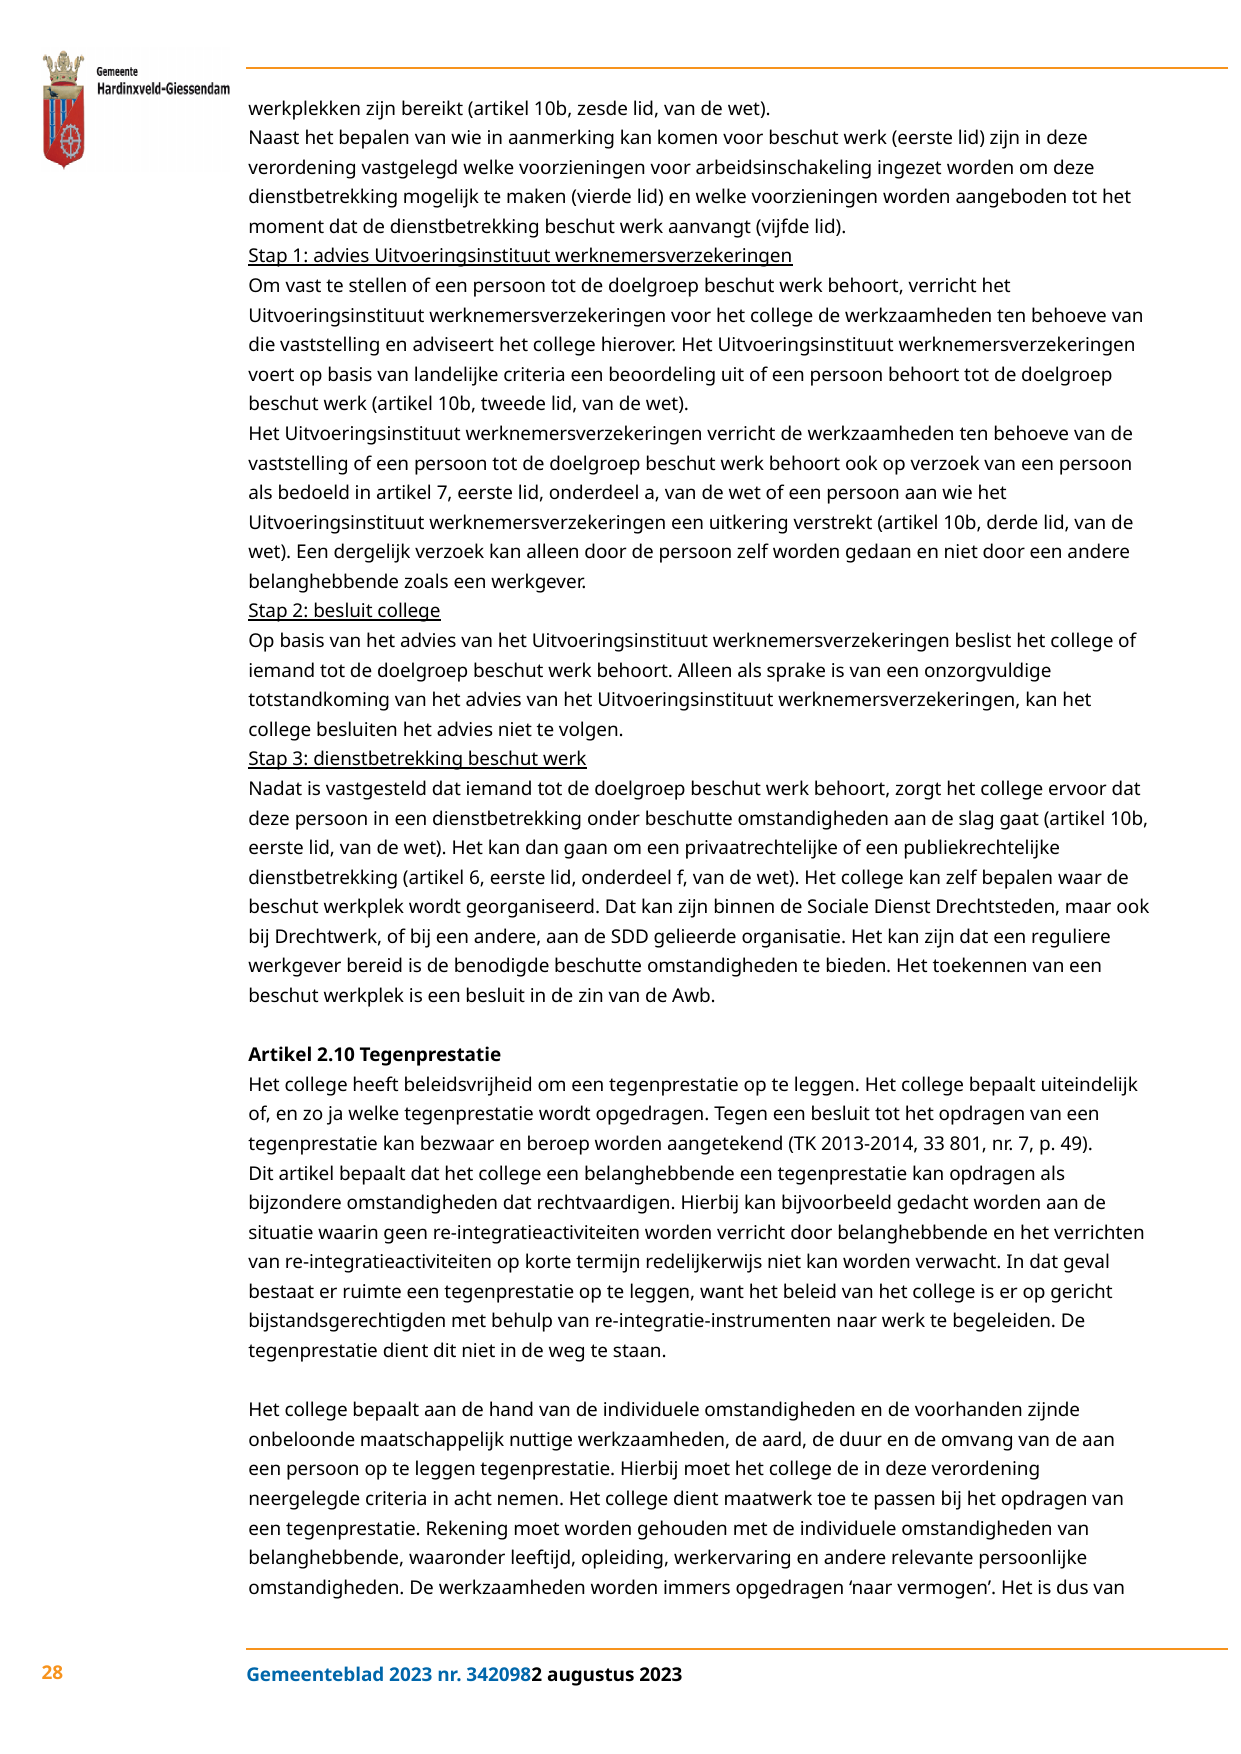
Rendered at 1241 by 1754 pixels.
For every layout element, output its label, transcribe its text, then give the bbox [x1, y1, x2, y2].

text Stap 2: besluit college [248, 598, 1152, 623]
text werkplekken zijn bereikt (artikel 10b, zesde lid, van de wet). [248, 95, 1152, 121]
text Het college bepaalt aan de hand van de individuele omstandigheden en de voorhanden zijnde onbeloonde maatschappelijk nuttige werkzaamheden, de aard, de duur en de omvang van de aan een persoon op te leggen tegenprestatie. Hierbij moet het college de in deze verordening neergelegde criteria in acht nemen. Het college dient maatwerk toe te passen bij het opdragen van een tegenprestatie. Rekening moet worden gehouden met de individuele omstandigheden van belanghebbende, waaronder leeftijd, opleiding, werkervaring en andere relevante persoonlijke omstandigheden. De werkzaamheden worden immers opgedragen ‘naar vermogen’. Het is dus van [248, 1396, 1152, 1600]
text Nadat is vastgesteld dat iemand tot de doelgroep beschut werk behoort, zorgt het college ervoor dat deze persoon in een dienstbetrekking onder beschutte omstandigheden aan de slag gaat (artikel 10b, eerste lid, van de wet). Het kan dan gaan om een privaatrechtelijke of een publiekrechtelijke dienstbetrekking (artikel 6, eerste lid, onderdeel f, van de wet). Het college kan zelf bepalen waar de beschut werkplek wordt georganiseerd. Dat kan zijn binnen de Sociale Dienst Drechtsteden, maar ook bij Drechtwerk, of bij een andere, aan de SDD gelieerde organisatie. Het kan zijn dat een reguliere werkgever bereid is de benodigde beschutte omstandigheden te bieden. Het toekennen van een beschut werkplek is een besluit in de zin van de Awb. [248, 775, 1152, 1008]
text Om vast te stellen of een persoon tot de doelgroep beschut werk behoort, verricht het Uitvoeringsinstituut werknemersverzekeringen voor het college de werkzaamheden ten behoeve van die vaststelling en adviseert het college hierover. Het Uitvoeringsinstituut werknemersverzekeringen voert op basis van landelijke criteria een beoordeling uit of een persoon behoort tot de doelgroep beschut werk (artikel 10b, tweede lid, van de wet). [248, 272, 1152, 416]
text Stap 3: dienstbetrekking beschut werk [248, 746, 1152, 771]
text Op basis van het advies van het Uitvoeringsinstituut werknemersverzekeringen beslist het college of iemand tot de doelgroep beschut werk behoort. Alleen als sprake is van een onzorgvuldige totstandkoming van het advies van het Uitvoeringsinstituut werknemersverzekeringen, kan het college besluiten het advies niet te volgen. [248, 627, 1152, 742]
text Naast het bepalen van wie in aanmerking kan komen voor beschut werk (eerste lid) zijn in deze verordening vastgelegd welke voorzieningen voor arbeidsinschakeling ingezet worden om deze dienstbetrekking mogelijk te maken (vierde lid) en welke voorzieningen worden aangeboden tot het moment dat de dienstbetrekking beschut werk aanvangt (vijfde lid). [248, 124, 1152, 239]
text Het Uitvoeringsinstituut werknemersverzekeringen verricht de werkzaamheden ten behoeve van de vaststelling of een persoon tot de doelgroep beschut werk behoort ook op verzoek van een persoon als bedoeld in artikel 7, eerste lid, onderdeel a, van de wet of een persoon aan wie het Uitvoeringsinstituut werknemersverzekeringen een uitkering verstrekt (artikel 10b, derde lid, van de wet). Een dergelijk verzoek kan alleen door de persoon zelf worden gedaan en niet door een andere belanghebbende zoals een werkgever. [248, 420, 1152, 594]
text Stap 1: advies Uitvoeringsinstituut werknemersverzekeringen [248, 243, 1152, 268]
picture [41, 47, 231, 172]
text Dit artikel bepaalt dat het college een belanghebbende een tegenprestatie kan opdragen als bijzondere omstandigheden dat rechtvaardigen. Hierbij kan bijvoorbeeld gedacht worden aan de situatie waarin geen re-integratieactiviteiten worden verricht door belanghebbende en het verrichten van re-integratieactiviteiten op korte termijn redelijkerwijs niet kan worden verwacht. In dat geval bestaat er ruimte een tegenprestatie op te leggen, want het beleid van het college is er op gericht bijstandsgerechtigden met behulp van re-integratie-instrumenten naar werk te begeleiden. De tegenprestatie dient dit niet in de weg te staan. [248, 1160, 1152, 1363]
text Het college heeft beleidsvrijheid om een tegenprestatie op te leggen. Het college bepaalt uiteindelijk of, en zo ja welke tegenprestatie wordt opgedragen. Tegen een besluit tot het opdragen van een tegenprestatie kan bezwaar en beroep worden aangetekend (TK 2013-2014, 33 801, nr. 7, p. 49). [248, 1071, 1152, 1156]
text Artikel 2.10 Tegenprestatie [248, 1041, 1152, 1067]
